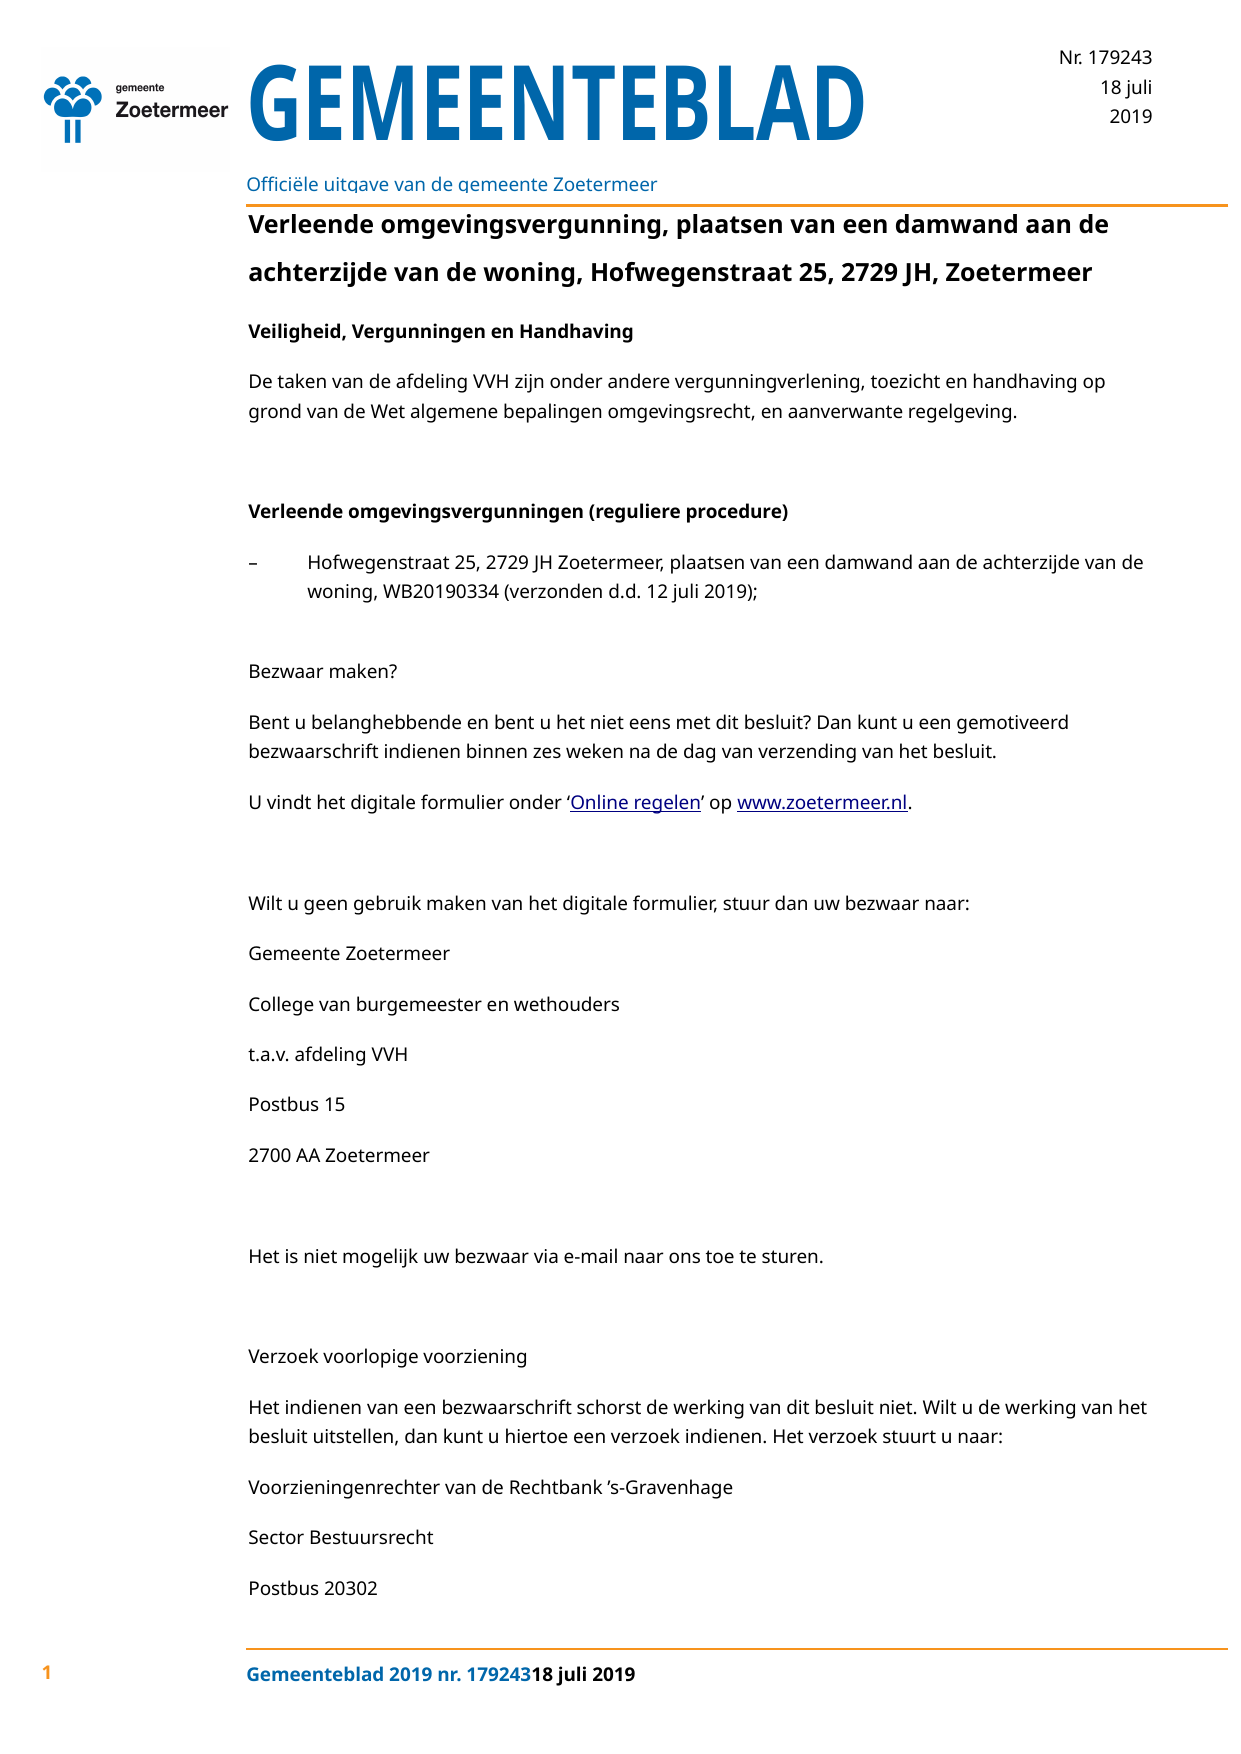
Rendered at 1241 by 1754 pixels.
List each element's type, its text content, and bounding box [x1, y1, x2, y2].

text Bent u belanghebbende en bent u het niet eens met dit besluit? Dan kunt u een gemotiveerd bezwaarschrift indienen binnen zes weken na de dag van verzending van het besluit. [248, 709, 1152, 764]
text Postbus 20302 [248, 1575, 1152, 1601]
text Het indienen van een bezwaarschrift schorst de werking van dit besluit niet. Wilt u de werking van het besluit uitstellen, dan kunt u hiertoe een verzoek indienen. Het verzoek stuurt u naar: [248, 1394, 1152, 1449]
text Wilt u geen gebruik maken van het digitale formulier, stuur dan uw bezwaar naar: [248, 890, 1152, 916]
text Sector Bestuursrecht [248, 1524, 1152, 1550]
text Het is niet mogelijk uw bezwaar via e-mail naar ons toe te sturen. [248, 1243, 1152, 1269]
text College van burgemeester en wethouders [248, 991, 1152, 1017]
text Verzoek voorlopige voorziening [248, 1344, 1152, 1369]
text De taken van de afdeling VVH zijn onder andere vergunningverlening, toezicht en handhaving op grond van de Wet algemene bepalingen omgevingsrecht, en aanverwante regelgeving. [248, 368, 1152, 424]
picture [41, 47, 231, 172]
text Postbus 15 [248, 1092, 1152, 1117]
text Verleende omgevingsvergunning, plaatsen van een damwand aan de achterzijde van de woning, Hofwegenstraat 25, 2729 JH, Zoetermeer [248, 207, 1152, 288]
text Voorzieningenrechter van de Rechtbank ’s-Gravenhage [248, 1474, 1152, 1500]
text U vindt het digitale formulier onder ‘Online regelen’ op www.zoetermeer.nl. [248, 789, 1152, 815]
text Veiligheid, Vergunningen en Handhaving [248, 318, 1152, 344]
text 2700 AA Zoetermeer [248, 1142, 1152, 1168]
text Gemeente Zoetermeer [248, 940, 1152, 966]
text Verleende omgevingsvergunningen (reguliere procedure) [248, 499, 1152, 524]
text Bezwaar maken? [248, 659, 1152, 684]
list Hofwegenstraat 25, 2729 JH Zoetermeer, plaatsen van een damwand aan de achterzijde van de woning, WB20190334 (verzonden d.d. 12 juli 2019); [248, 549, 1152, 604]
text t.a.v. afdeling VVH [248, 1041, 1152, 1067]
